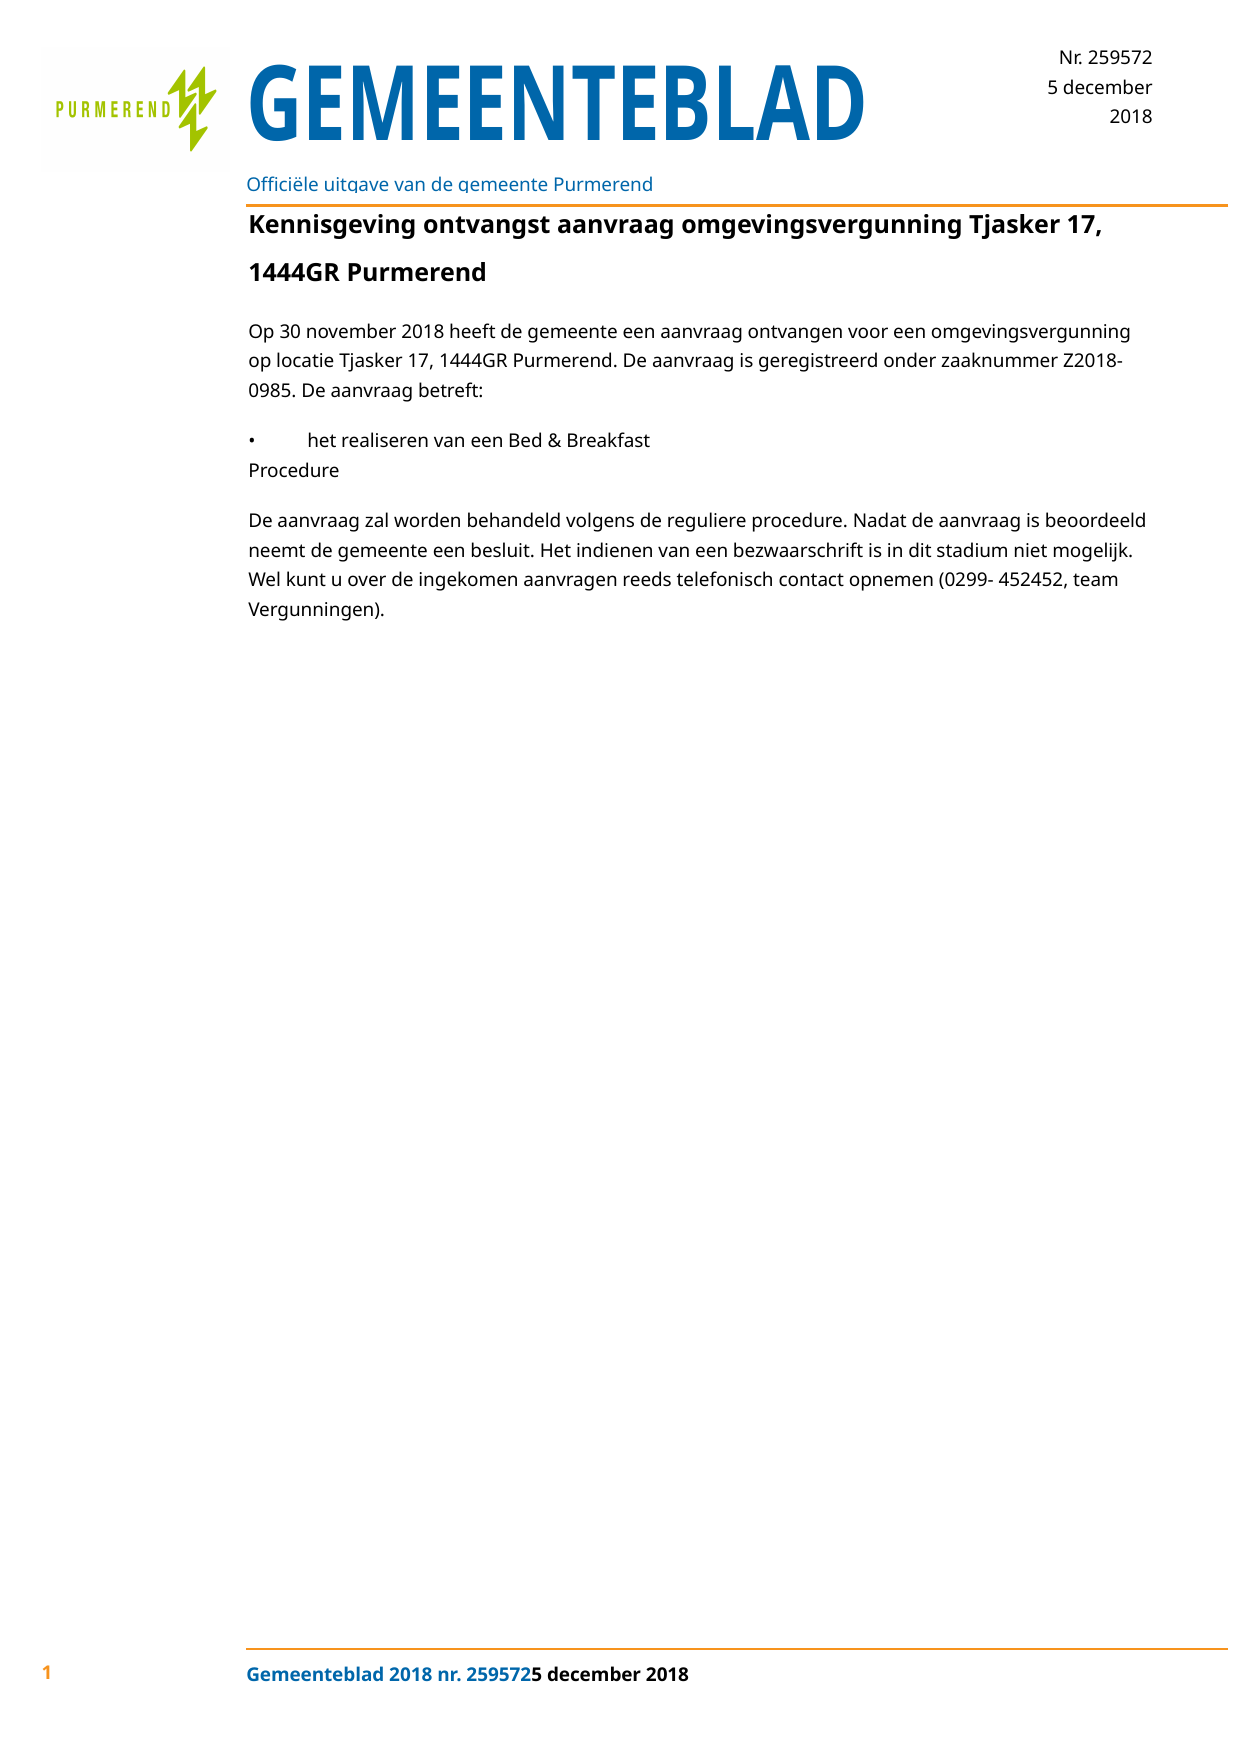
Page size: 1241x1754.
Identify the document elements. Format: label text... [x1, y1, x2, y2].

list het realiseren van een Bed & Breakfast [248, 427, 1152, 453]
text Kennisgeving ontvangst aanvraag omgevingsvergunning Tjasker 17, 1444GR Purmerend [248, 207, 1152, 288]
picture [41, 47, 231, 172]
text Procedure [248, 457, 1152, 483]
text De aanvraag zal worden behandeld volgens de reguliere procedure. Nadat de aanvraag is beoordeeld neemt de gemeente een besluit. Het indienen van een bezwaarschrift is in dit stadium niet mogelijk. Wel kunt u over de ingekomen aanvragen reeds telefonisch contact opnemen (0299- 452452, team Vergunningen). [248, 507, 1152, 622]
text Op 30 november 2018 heeft de gemeente een aanvraag ontvangen voor een omgevingsvergunning op locatie Tjasker 17, 1444GR Purmerend. De aanvraag is geregistreerd onder zaaknummer Z2018-0985. De aanvraag betreft: [248, 318, 1152, 403]
